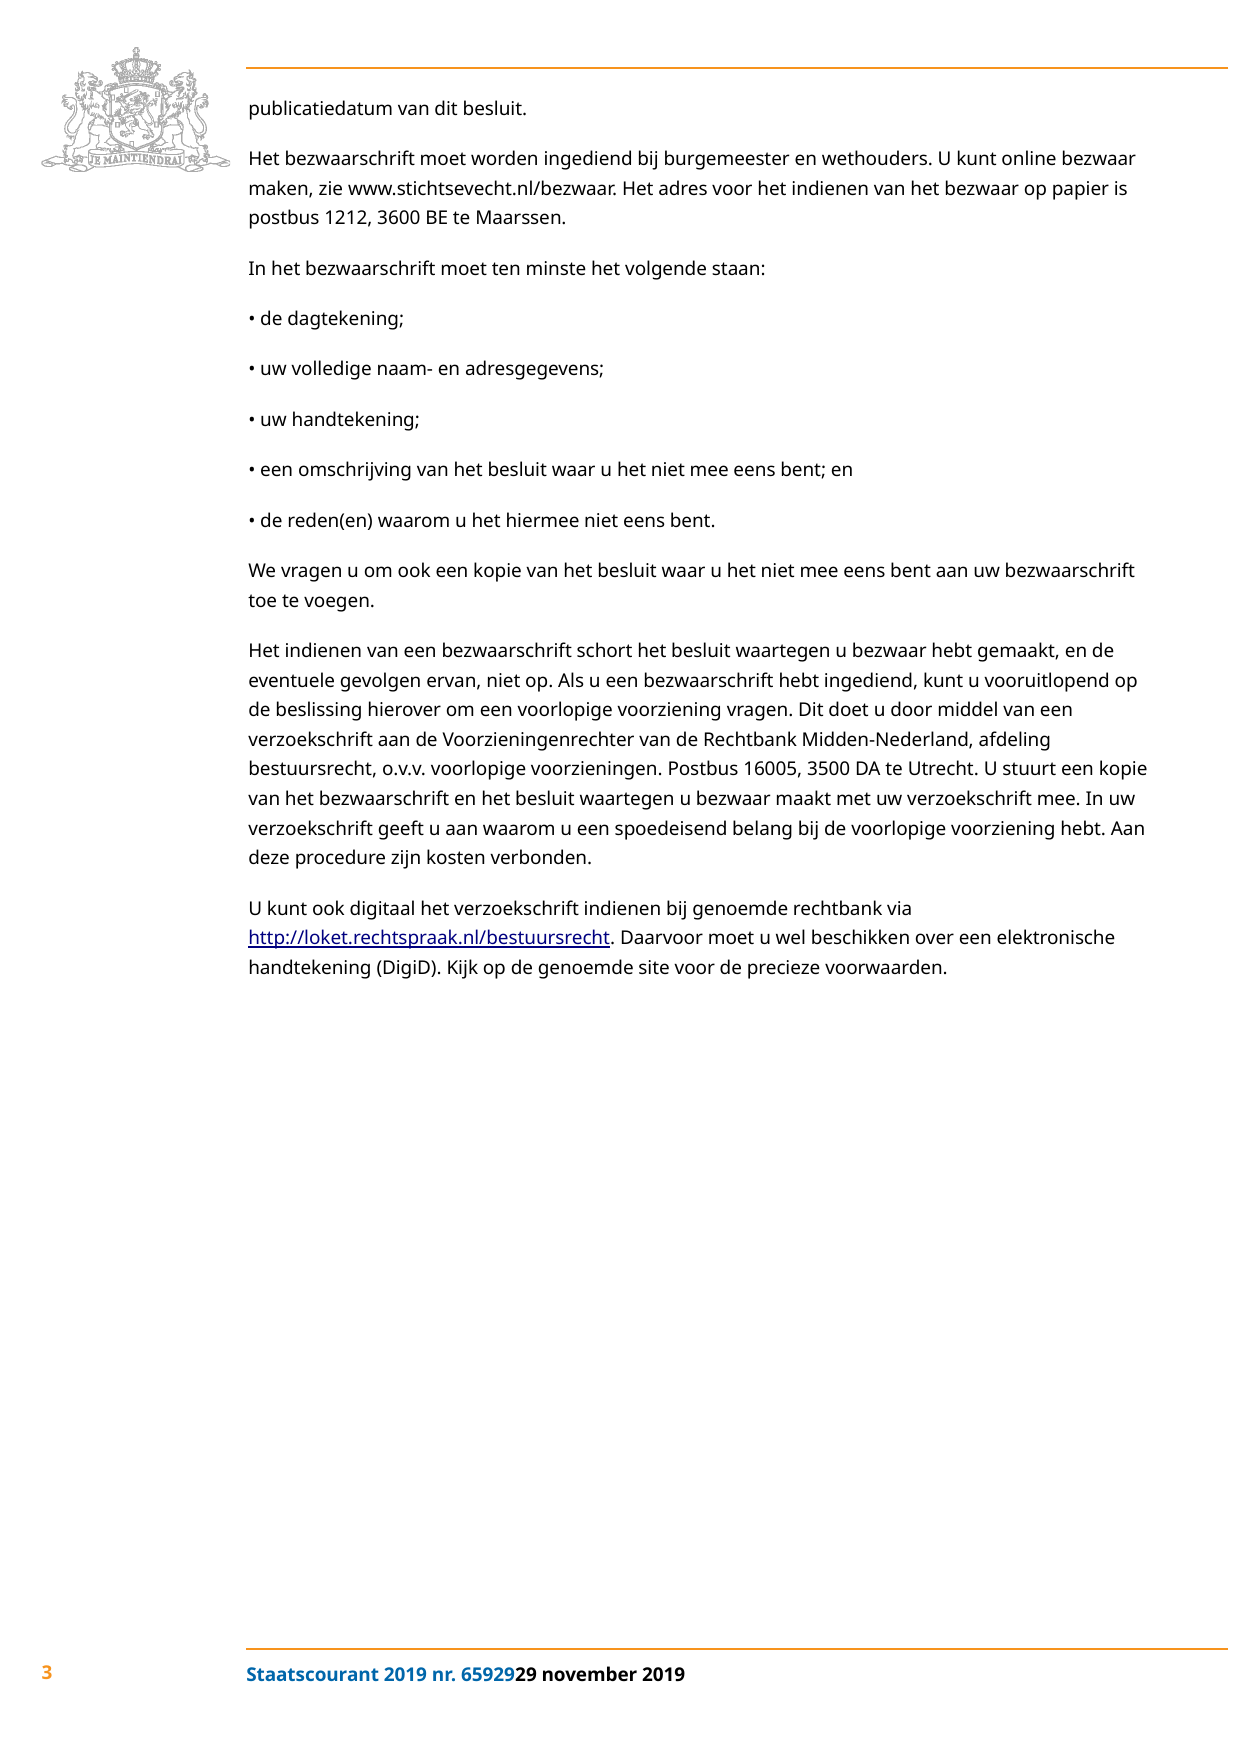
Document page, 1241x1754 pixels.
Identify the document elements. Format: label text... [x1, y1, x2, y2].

text • uw handtekening; [248, 406, 1152, 432]
text • de reden(en) waarom u het hiermee niet eens bent. [248, 507, 1152, 533]
text • de dagtekening; [248, 305, 1152, 331]
text • een omschrijving van het besluit waar u het niet mee eens bent; en [248, 456, 1152, 482]
text publicatiedatum van dit besluit. [248, 95, 1152, 121]
text U kunt ook digitaal het verzoekschrift indienen bij genoemde rechtbank via http://loket.rechtspraak.nl/bestuursrecht. Daarvoor moet u wel beschikken over een elektronische handtekening (DigiD). Kijk op de genoemde site voor de precieze voorwaarden. [248, 895, 1152, 980]
text We vragen u om ook een kopie van het besluit waar u het niet mee eens bent aan uw bezwaarschrift toe te voegen. [248, 557, 1152, 613]
picture [41, 47, 231, 172]
text Het indienen van een bezwaarschrift schort het besluit waartegen u bezwaar hebt gemaakt, en de eventuele gevolgen ervan, niet op. Als u een bezwaarschrift hebt ingediend, kunt u vooruitlopend op de beslissing hierover om een voorlopige voorziening vragen. Dit doet u door middel van een verzoekschrift aan de Voorzieningenrechter van de Rechtbank Midden-Nederland, afdeling bestuursrecht, o.v.v. voorlopige voorzieningen. Postbus 16005, 3500 DA te Utrecht. U stuurt een kopie van het bezwaarschrift en het besluit waartegen u bezwaar maakt met uw verzoekschrift mee. In uw verzoekschrift geeft u aan waarom u een spoedeisend belang bij de voorlopige voorziening hebt. Aan deze procedure zijn kosten verbonden. [248, 637, 1152, 870]
text Het bezwaarschrift moet worden ingediend bij burgemeester en wethouders. U kunt online bezwaar maken, zie www.stichtsevecht.nl/bezwaar. Het adres voor het indienen van het bezwaar op papier is postbus 1212, 3600 BE te Maarssen. [248, 145, 1152, 230]
text • uw volledige naam- en adresgegevens; [248, 356, 1152, 381]
text In het bezwaarschrift moet ten minste het volgende staan: [248, 255, 1152, 281]
